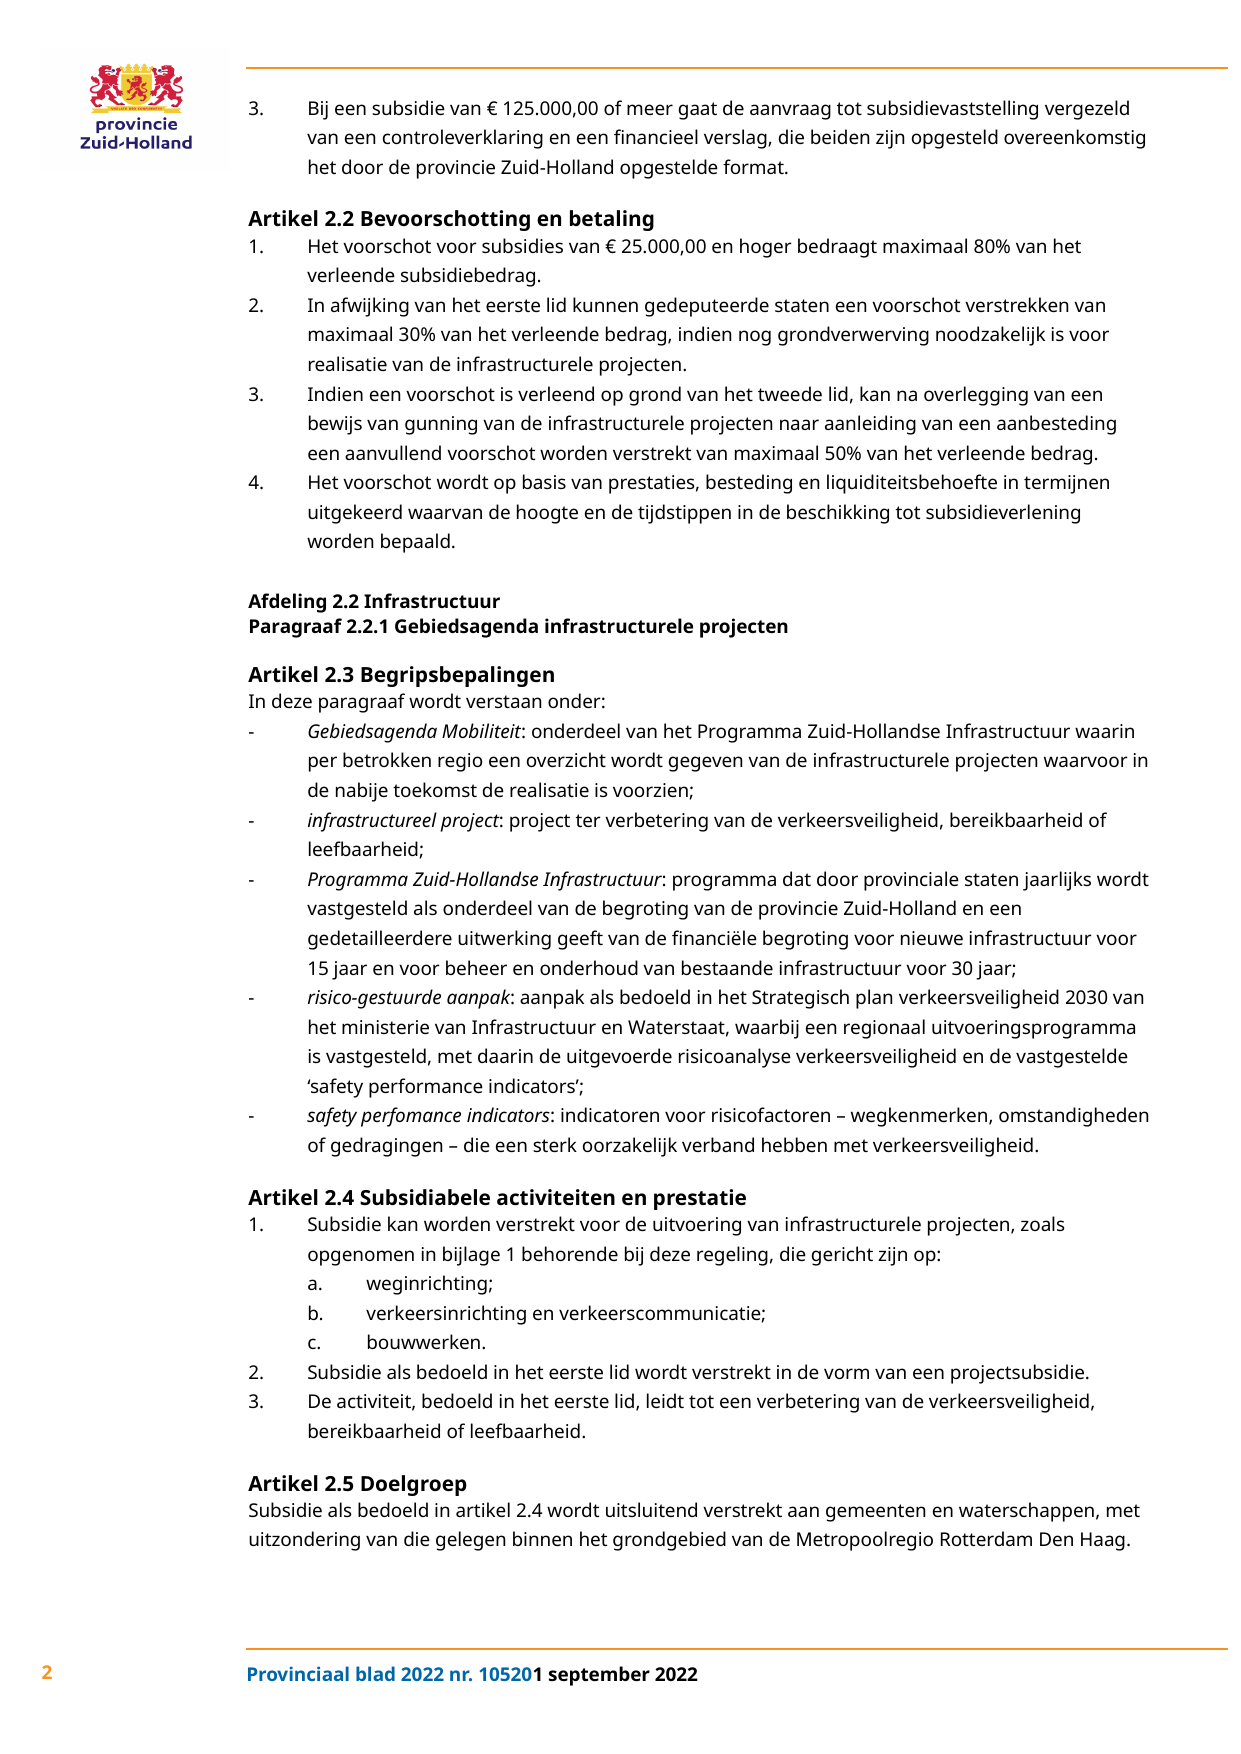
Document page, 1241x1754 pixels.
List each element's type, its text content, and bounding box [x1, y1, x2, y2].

list infrastructureel project: project ter verbetering van de verkeersveiligheid, bereikbaarheid of leefbaarheid; [248, 807, 1152, 862]
picture [41, 47, 231, 172]
list Het voorschot wordt op basis van prestaties, besteding en liquiditeitsbehoefte in termijnen uitgekeerd waarvan de hoogte en de tijdstippen in de beschikking tot subsidieverlening worden bepaald. [248, 469, 1152, 554]
list De activiteit, bedoeld in het eerste lid, leidt tot een verbetering van de verkeersveiligheid, bereikbaarheid of leefbaarheid. [248, 1389, 1152, 1444]
list In afwijking van het eerste lid kunnen gedeputeerde staten een voorschot verstrekken van maximaal 30% van het verleende bedrag, indien nog grondverwerving noodzakelijk is voor realisatie van de infrastructurele projecten. [248, 292, 1152, 377]
list weginrichting; [307, 1270, 1152, 1296]
text Artikel 2.4 Subsidiabele activiteiten en prestatie [248, 1183, 1152, 1211]
list Subsidie als bedoeld in het eerste lid wordt verstrekt in de vorm van een projectsubsidie. [248, 1359, 1152, 1385]
list verkeersinrichting en verkeerscommunicatie; [307, 1300, 1152, 1326]
text Subsidie als bedoeld in artikel 2.4 wordt uitsluitend verstrekt aan gemeenten en waterschappen, met uitzondering van die gelegen binnen het grondgebied van de Metropoolregio Rotterdam Den Haag. [248, 1497, 1152, 1552]
list safety perfomance indicators: indicatoren voor risicofactoren – wegkenmerken, omstandigheden of gedragingen – die een sterk oorzakelijk verband hebben met verkeersveiligheid. [248, 1103, 1152, 1158]
list Programma Zuid-Hollandse Infrastructuur: programma dat door provinciale staten jaarlijks wordt vastgesteld als onderdeel van de begroting van de provincie Zuid-Holland en een gedetailleerdere uitwerking geeft van de financiële begroting voor nieuwe infrastructuur voor 15 jaar en voor beheer en onderhoud van bestaande infrastructuur voor 30 jaar; [248, 866, 1152, 981]
list bouwwerken. [307, 1329, 1152, 1355]
list risico-gestuurde aanpak: aanpak als bedoeld in het Strategisch plan verkeersveiligheid 2030 van het ministerie van Infrastructuur en Waterstaat, waarbij een regionaal uitvoeringsprogramma is vastgesteld, met daarin de uitgevoerde risicoanalyse verkeersveiligheid en de vastgestelde ‘safety performance indicators’; [248, 984, 1152, 1099]
list Indien een voorschot is verleend op grond van het tweede lid, kan na overlegging van een bewijs van gunning van de infrastructurele projecten naar aanleiding van een aanbesteding een aanvullend voorschot worden verstrekt van maximaal 50% van het verleende bedrag. [248, 381, 1152, 466]
list Het voorschot voor subsidies van € 25.000,00 en hoger bedraagt maximaal 80% van het verleende subsidiebedrag. [248, 233, 1152, 288]
text Artikel 2.3 Begripsbepalingen [248, 660, 1152, 688]
text Artikel 2.2 Bevoorschotting en betaling [248, 204, 1152, 233]
text Afdeling 2.2 Infrastructuur [248, 588, 1152, 613]
list Bij een subsidie van € 125.000,00 of meer gaat de aanvraag tot subsidievaststelling vergezeld van een controleverklaring en een financieel verslag, die beiden zijn opgesteld overeenkomstig het door de provincie Zuid-Holland opgestelde format. [248, 95, 1152, 180]
text In deze paragraaf wordt verstaan onder: [248, 688, 1152, 714]
text Paragraaf 2.2.1 Gebiedsagenda infrastructurele projecten [248, 613, 1152, 639]
list Gebiedsagenda Mobiliteit: onderdeel van het Programma Zuid-Hollandse Infrastructuur waarin per betrokken regio een overzicht wordt gegeven van de infrastructurele projecten waarvoor in de nabije toekomst de realisatie is voorzien; [248, 718, 1152, 803]
text Artikel 2.5 Doelgroep [248, 1469, 1152, 1497]
list Subsidie kan worden verstrekt voor de uitvoering van infrastructurele projecten, zoals opgenomen in bijlage 1 behorende bij deze regeling, die gericht zijn op: [248, 1211, 1152, 1266]
